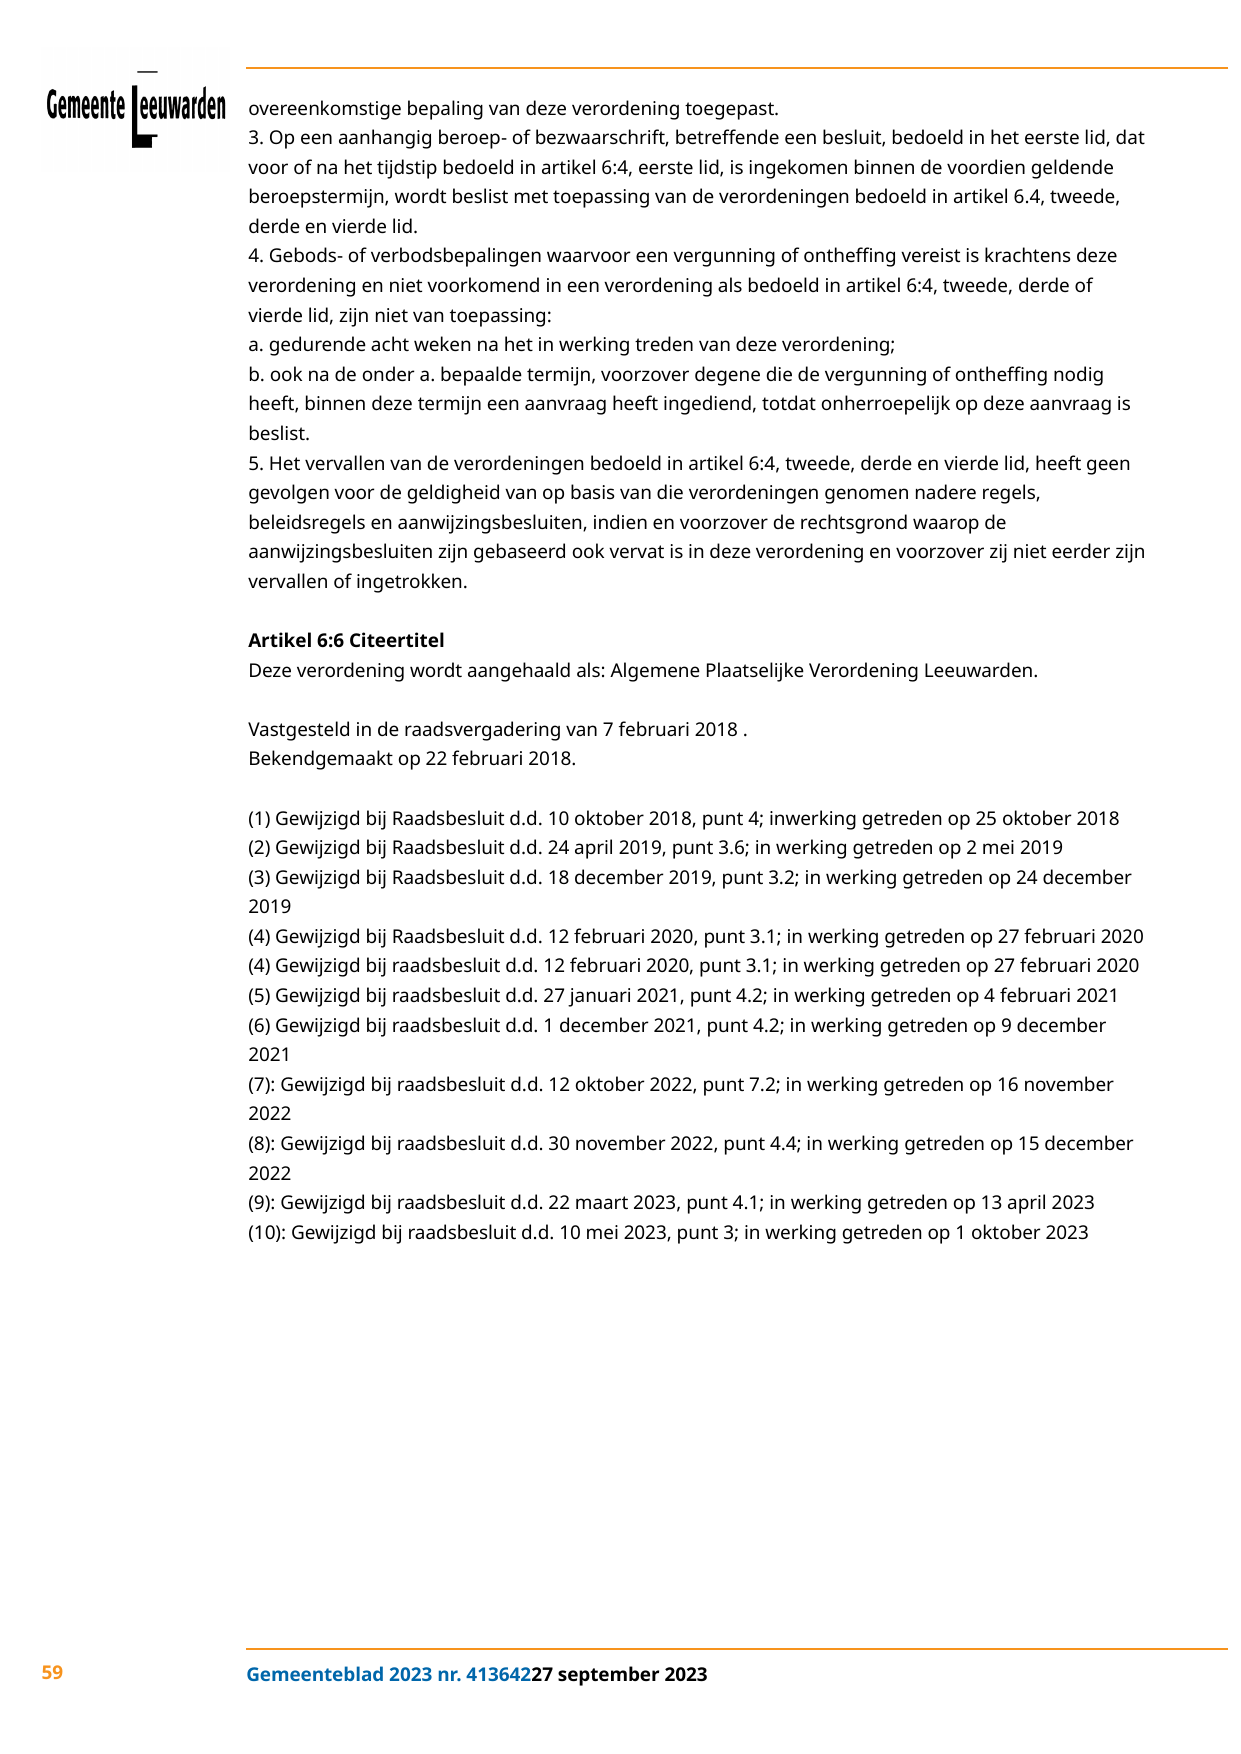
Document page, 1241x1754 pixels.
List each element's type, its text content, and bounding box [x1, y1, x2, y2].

text (5) Gewijzigd bij raadsbesluit d.d. 27 januari 2021, punt 4.2; in werking getreden op 4 februari 2021 [248, 982, 1152, 1008]
text (8): Gewijzigd bij raadsbesluit d.d. 30 november 2022, punt 4.4; in werking getreden op 15 december 2022 [248, 1130, 1152, 1186]
picture [41, 47, 231, 172]
text Bekendgemaakt op 22 februari 2018. [248, 746, 1152, 771]
text b. ook na de onder a. bepaalde termijn, voorzover degene die de vergunning of ontheffing nodig heeft, binnen deze termijn een aanvraag heeft ingediend, totdat onherroepelijk op deze aanvraag is beslist. [248, 361, 1152, 446]
text 4. Gebods‑ of verbodsbepalingen waarvoor een vergunning of ontheffing vereist is krachtens deze verordening en niet voorkomend in een verordening als bedoeld in artikel 6:4, tweede, derde of vierde lid, zijn niet van toepassing: [248, 243, 1152, 328]
text Deze verordening wordt aangehaald als: Algemene Plaatselijke Verordening Leeuwarden. [248, 657, 1152, 683]
text Artikel 6:6 Citeertitel [248, 627, 1152, 653]
text overeenkomstige bepaling van deze verordening toegepast. [248, 95, 1152, 121]
text (7): Gewijzigd bij raadsbesluit d.d. 12 oktober 2022, punt 7.2; in werking getreden op 16 november 2022 [248, 1071, 1152, 1126]
text (4) Gewijzigd bij Raadsbesluit d.d. 12 februari 2020, punt 3.1; in werking getreden op 27 februari 2020 [248, 923, 1152, 949]
text Vastgesteld in de raadsvergadering van 7 februari 2018 . [248, 716, 1152, 742]
text (10): Gewijzigd bij raadsbesluit d.d. 10 mei 2023, punt 3; in werking getreden op 1 oktober 2023 [248, 1219, 1152, 1245]
text (1) Gewijzigd bij Raadsbesluit d.d. 10 oktober 2018, punt 4; inwerking getreden op 25 oktober 2018 [248, 805, 1152, 831]
text 3. Op een aanhangig beroep‑ of bezwaarschrift, betreffende een besluit, bedoeld in het eerste lid, dat voor of na het tijdstip bedoeld in artikel 6:4, eerste lid, is ingekomen binnen de voordien geldende beroepstermijn, wordt beslist met toepassing van de verordeningen bedoeld in artikel 6.4, tweede, derde en vierde lid. [248, 124, 1152, 239]
text (4) Gewijzigd bij raadsbesluit d.d. 12 februari 2020, punt 3.1; in werking getreden op 27 februari 2020 [248, 953, 1152, 978]
text 5. Het vervallen van de verordeningen bedoeld in artikel 6:4, tweede, derde en vierde lid, heeft geen gevolgen voor de geldigheid van op basis van die verordeningen genomen nadere regels, beleidsregels en aanwijzingsbesluiten, indien en voorzover de rechtsgrond waarop de aanwijzingsbesluiten zijn gebaseerd ook vervat is in deze verordening en voorzover zij niet eerder zijn vervallen of ingetrokken. [248, 450, 1152, 594]
text a. gedurende acht weken na het in werking treden van deze verordening; [248, 331, 1152, 357]
text (9): Gewijzigd bij raadsbesluit d.d. 22 maart 2023, punt 4.1; in werking getreden op 13 april 2023 [248, 1189, 1152, 1215]
text (2) Gewijzigd bij Raadsbesluit d.d. 24 april 2019, punt 3.6; in werking getreden op 2 mei 2019 [248, 834, 1152, 860]
text (3) Gewijzigd bij Raadsbesluit d.d. 18 december 2019, punt 3.2; in werking getreden op 24 december 2019 [248, 864, 1152, 919]
text (6) Gewijzigd bij raadsbesluit d.d. 1 december 2021, punt 4.2; in werking getreden op 9 december 2021 [248, 1012, 1152, 1067]
